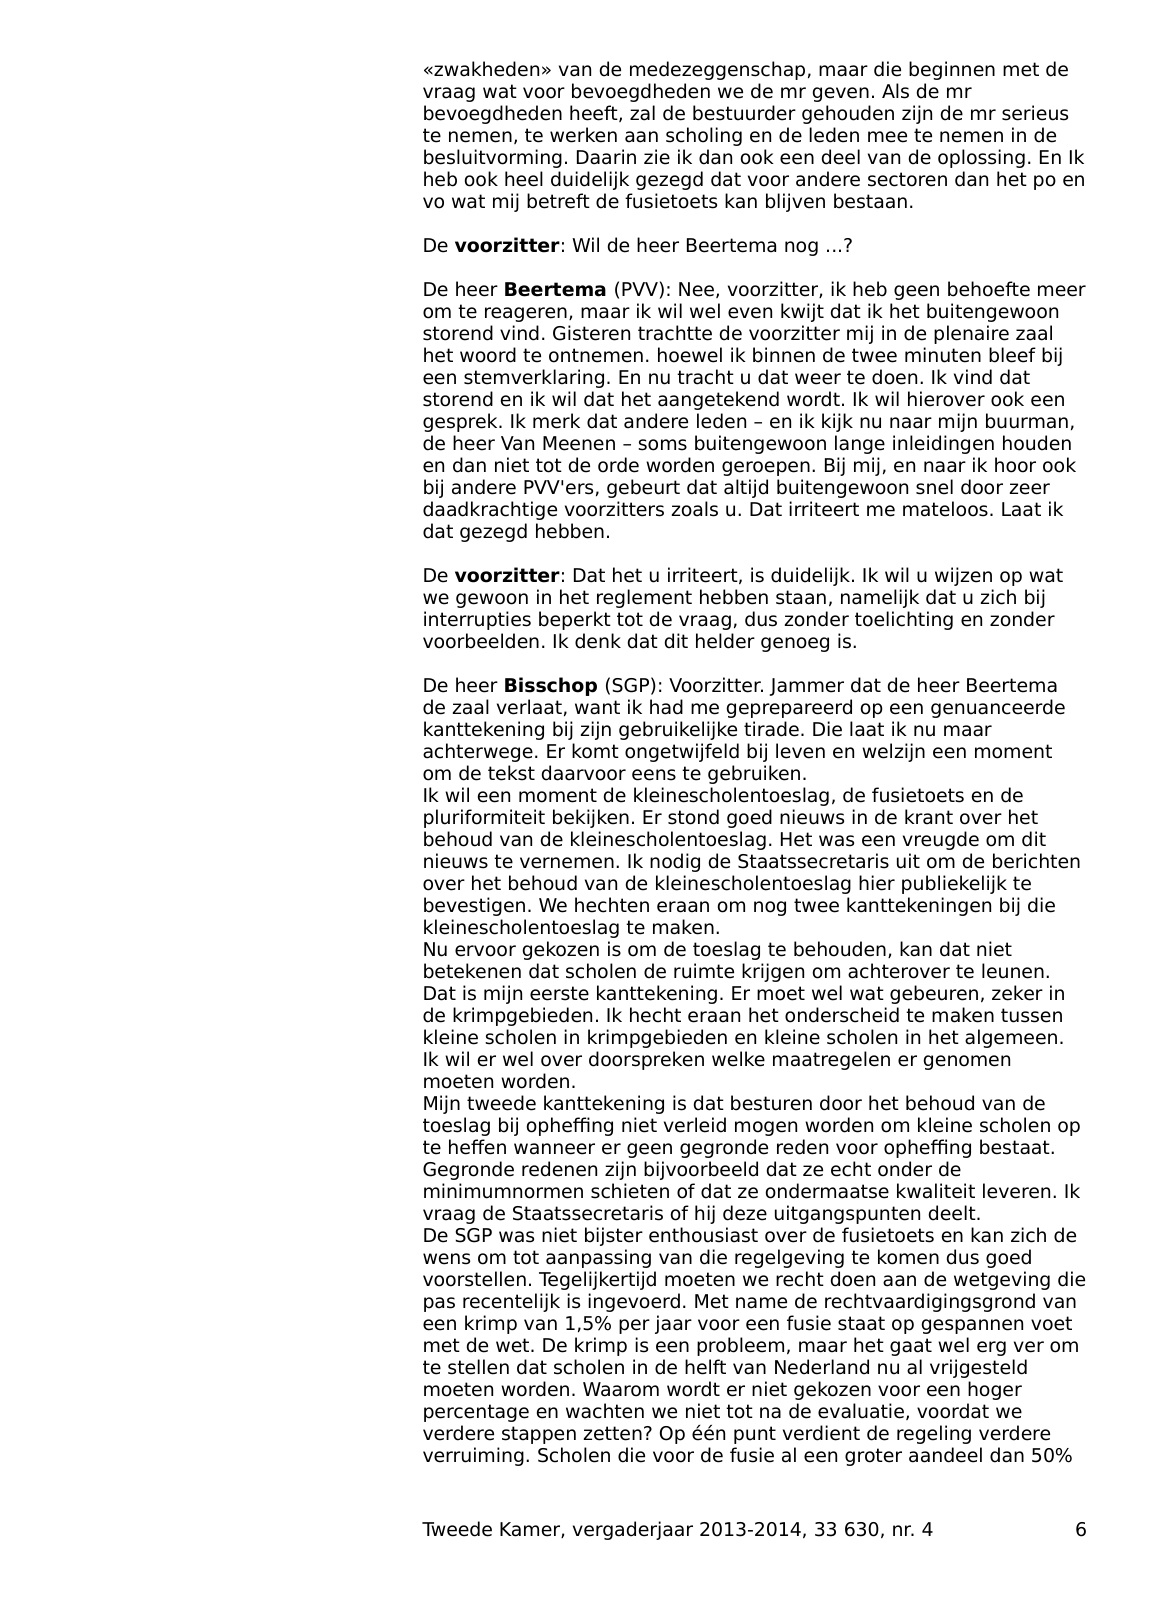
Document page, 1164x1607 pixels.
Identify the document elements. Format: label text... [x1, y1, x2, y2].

text De SGP was niet bijster enthousiast over de fusietoets en kan zich de wens om tot aanpassing van die regelgeving te komen dus goed voorstellen. Tegelijkertijd moeten we recht doen aan de wetgeving die pas recentelijk is ingevoerd. Met name de rechtvaardigingsgrond van een krimp van 1,5% per jaar voor een fusie staat op gespannen voet met de wet. De krimp is een probleem, maar het gaat wel erg ver om te stellen dat scholen in de helft van Nederland nu al vrijgesteld moeten worden. Waarom wordt er niet gekozen voor een hoger percentage en wachten we niet tot na de evaluatie, voordat we verdere stappen zetten? Op één punt verdient de regeling verdere verruiming. Scholen die voor de fusie al een groter aandeel dan 50% [422, 1225, 1087, 1467]
text De heer Bisschop (SGP): Voorzitter. Jammer dat de heer Beertema de zaal verlaat, want ik had me geprepareerd op een genuanceerde kanttekening bij zijn gebruikelijke tirade. Die laat ik nu maar achterwege. Er komt ongetwijfeld bij leven en welzijn een moment om de tekst daarvoor eens te gebruiken. [422, 675, 1087, 785]
text Ik wil een moment de kleinescholentoeslag, de fusietoets en de pluriformiteit bekijken. Er stond goed nieuws in de krant over het behoud van de kleinescholentoeslag. Het was een vreugde om dit nieuws te vernemen. Ik nodig de Staatssecretaris uit om de berichten over het behoud van de kleinescholentoeslag hier publiekelijk te bevestigen. We hechten eraan om nog twee kanttekeningen bij die kleinescholentoeslag te maken. [422, 785, 1087, 939]
text Mijn tweede kanttekening is dat besturen door het behoud van de toeslag bij opheffing niet verleid mogen worden om kleine scholen op te heffen wanneer er geen gegronde reden voor opheffing bestaat. Gegronde redenen zijn bijvoorbeeld dat ze echt onder de minimumnormen schieten of dat ze ondermaatse kwaliteit leveren. Ik vraag de Staatssecretaris of hij deze uitgangspunten deelt. [422, 1093, 1087, 1225]
text Nu ervoor gekozen is om de toeslag te behouden, kan dat niet betekenen dat scholen de ruimte krijgen om achterover te leunen. Dat is mijn eerste kanttekening. Er moet wel wat gebeuren, zeker in de krimpgebieden. Ik hecht eraan het onderscheid te maken tussen kleine scholen in krimpgebieden en kleine scholen in het algemeen. Ik wil er wel over doorspreken welke maatregelen er genomen moeten worden. [422, 939, 1087, 1093]
text De voorzitter: Dat het u irriteert, is duidelijk. Ik wil u wijzen op wat we gewoon in het reglement hebben staan, namelijk dat u zich bij interrupties beperkt tot de vraag, dus zonder toelichting en zonder voorbeelden. Ik denk dat dit helder genoeg is. [422, 565, 1087, 653]
text «zwakheden» van de medezeggenschap, maar die beginnen met de vraag wat voor bevoegdheden we de mr geven. Als de mr bevoegdheden heeft, zal de bestuurder gehouden zijn de mr serieus te nemen, te werken aan scholing en de leden mee te nemen in de besluitvorming. Daarin zie ik dan ook een deel van de oplossing. En Ik heb ook heel duidelijk gezegd dat voor andere sectoren dan het po en vo wat mij betreft de fusietoets kan blijven bestaan. [422, 59, 1087, 213]
text De heer Beertema (PVV): Nee, voorzitter, ik heb geen behoefte meer om te reageren, maar ik wil wel even kwijt dat ik het buitengewoon storend vind. Gisteren trachtte de voorzitter mij in de plenaire zaal het woord te ontnemen. hoewel ik binnen de twee minuten bleef bij een stemverklaring. En nu tracht u dat weer te doen. Ik vind dat storend en ik wil dat het aangetekend wordt. Ik wil hierover ook een gesprek. Ik merk dat andere leden – en ik kijk nu naar mijn buurman, de heer Van Meenen – soms buitengewoon lange inleidingen houden en dan niet tot de orde worden geroepen. Bij mij, en naar ik hoor ook bij andere PVV'ers, gebeurt dat altijd buitengewoon snel door zeer daadkrachtige voorzitters zoals u. Dat irriteert me mateloos. Laat ik dat gezegd hebben. [422, 279, 1087, 543]
text De voorzitter: Wil de heer Beertema nog ...? [422, 235, 1087, 257]
